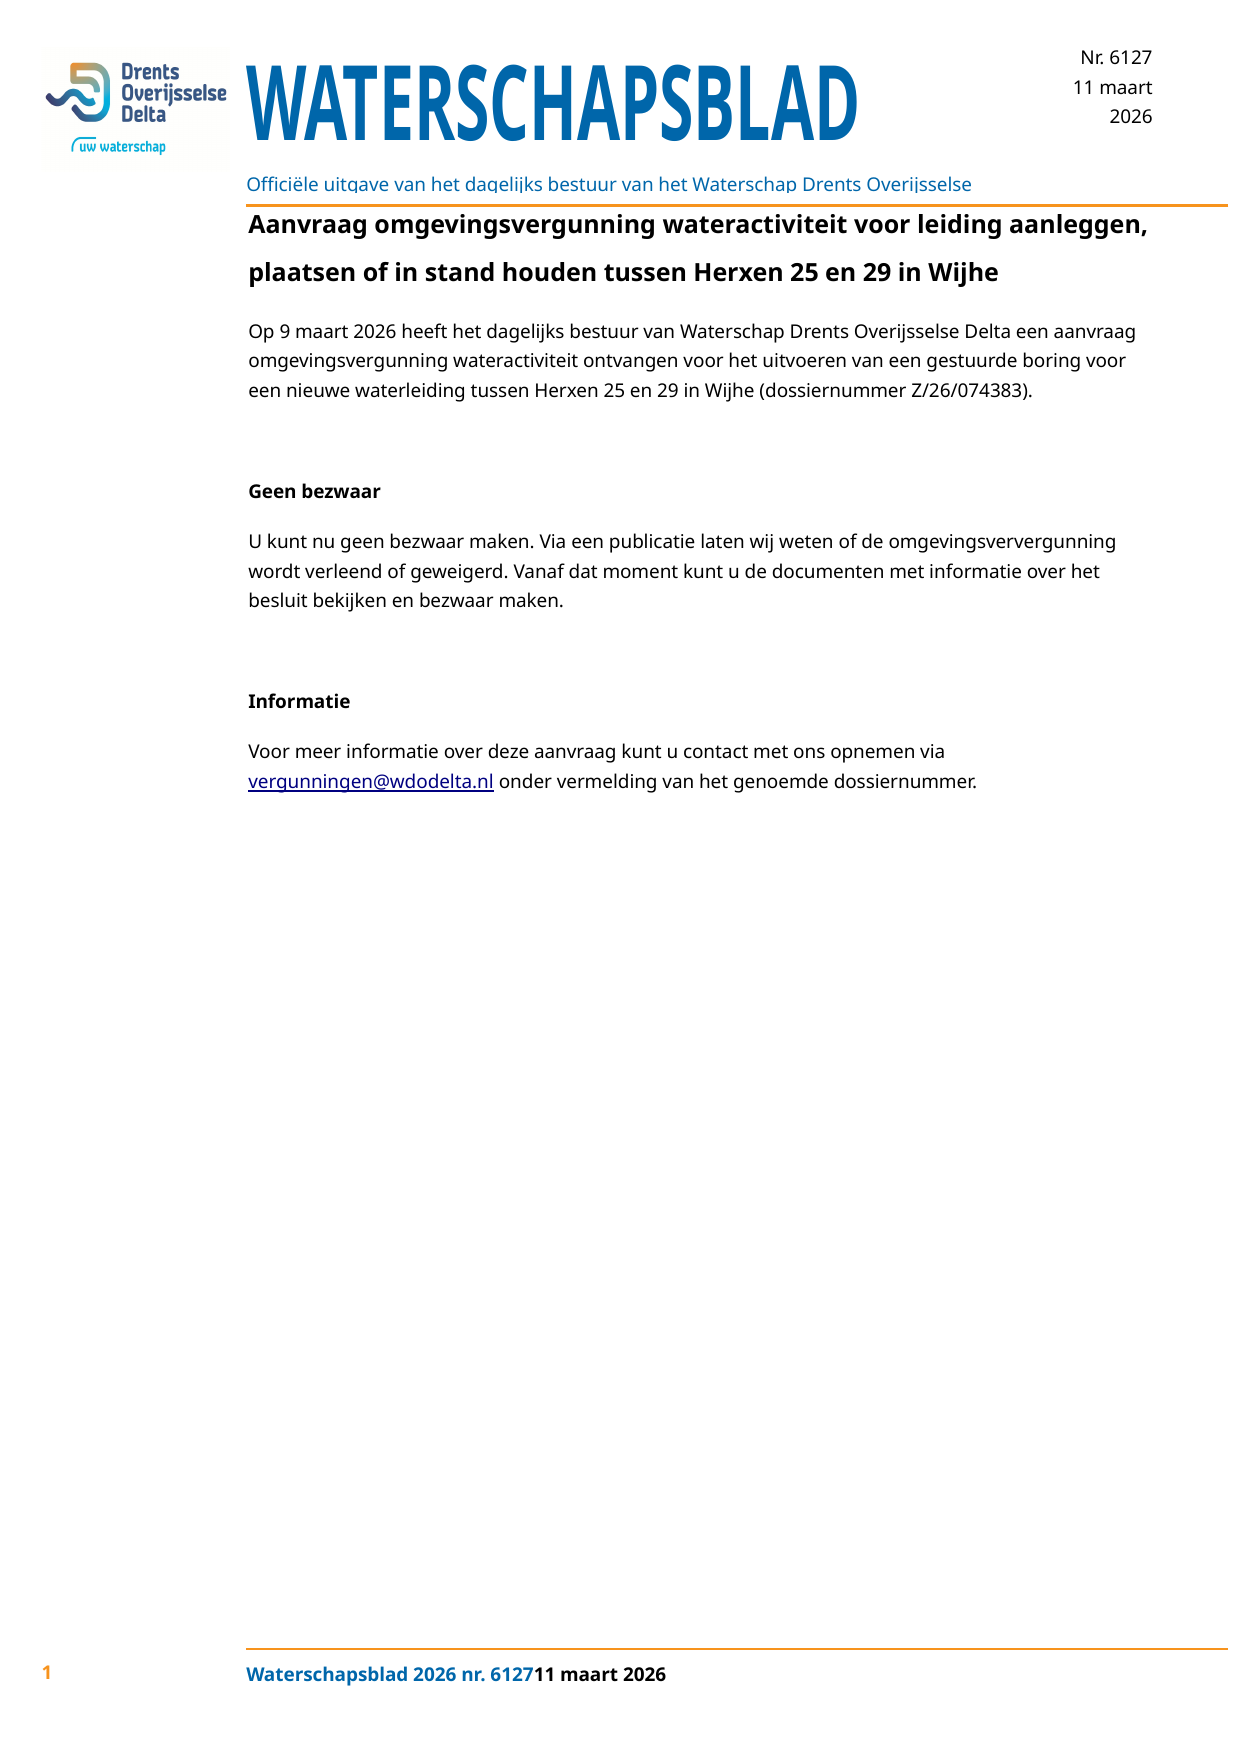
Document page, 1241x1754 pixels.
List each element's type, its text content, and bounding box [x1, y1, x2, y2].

text Aanvraag omgevingsvergunning wateractiviteit voor leiding aanleggen, plaatsen of in stand houden tussen Herxen 25 en 29 in Wijhe [248, 207, 1152, 288]
text U kunt nu geen bezwaar maken. Via een publicatie laten wij weten of de omgevingsververgunning wordt verleend of geweigerd. Vanaf dat moment kunt u de documenten met informatie over het besluit bekijken en bezwaar maken. [248, 528, 1152, 613]
picture [41, 47, 231, 172]
text Voor meer informatie over deze aanvraag kunt u contact met ons opnemen via vergunningen@wdodelta.nl onder vermelding van het genoemde dossiernummer. [248, 739, 1152, 794]
text Op 9 maart 2026 heeft het dagelijks bestuur van Waterschap Drents Overijsselse Delta een aanvraag omgevingsvergunning wateractiviteit ontvangen voor het uitvoeren van een gestuurde boring voor een nieuwe waterleiding tussen Herxen 25 en 29 in Wijhe (dossiernummer Z/26/074383). [248, 318, 1152, 403]
text Informatie [248, 688, 1152, 714]
text Geen bezwaar [248, 478, 1152, 504]
